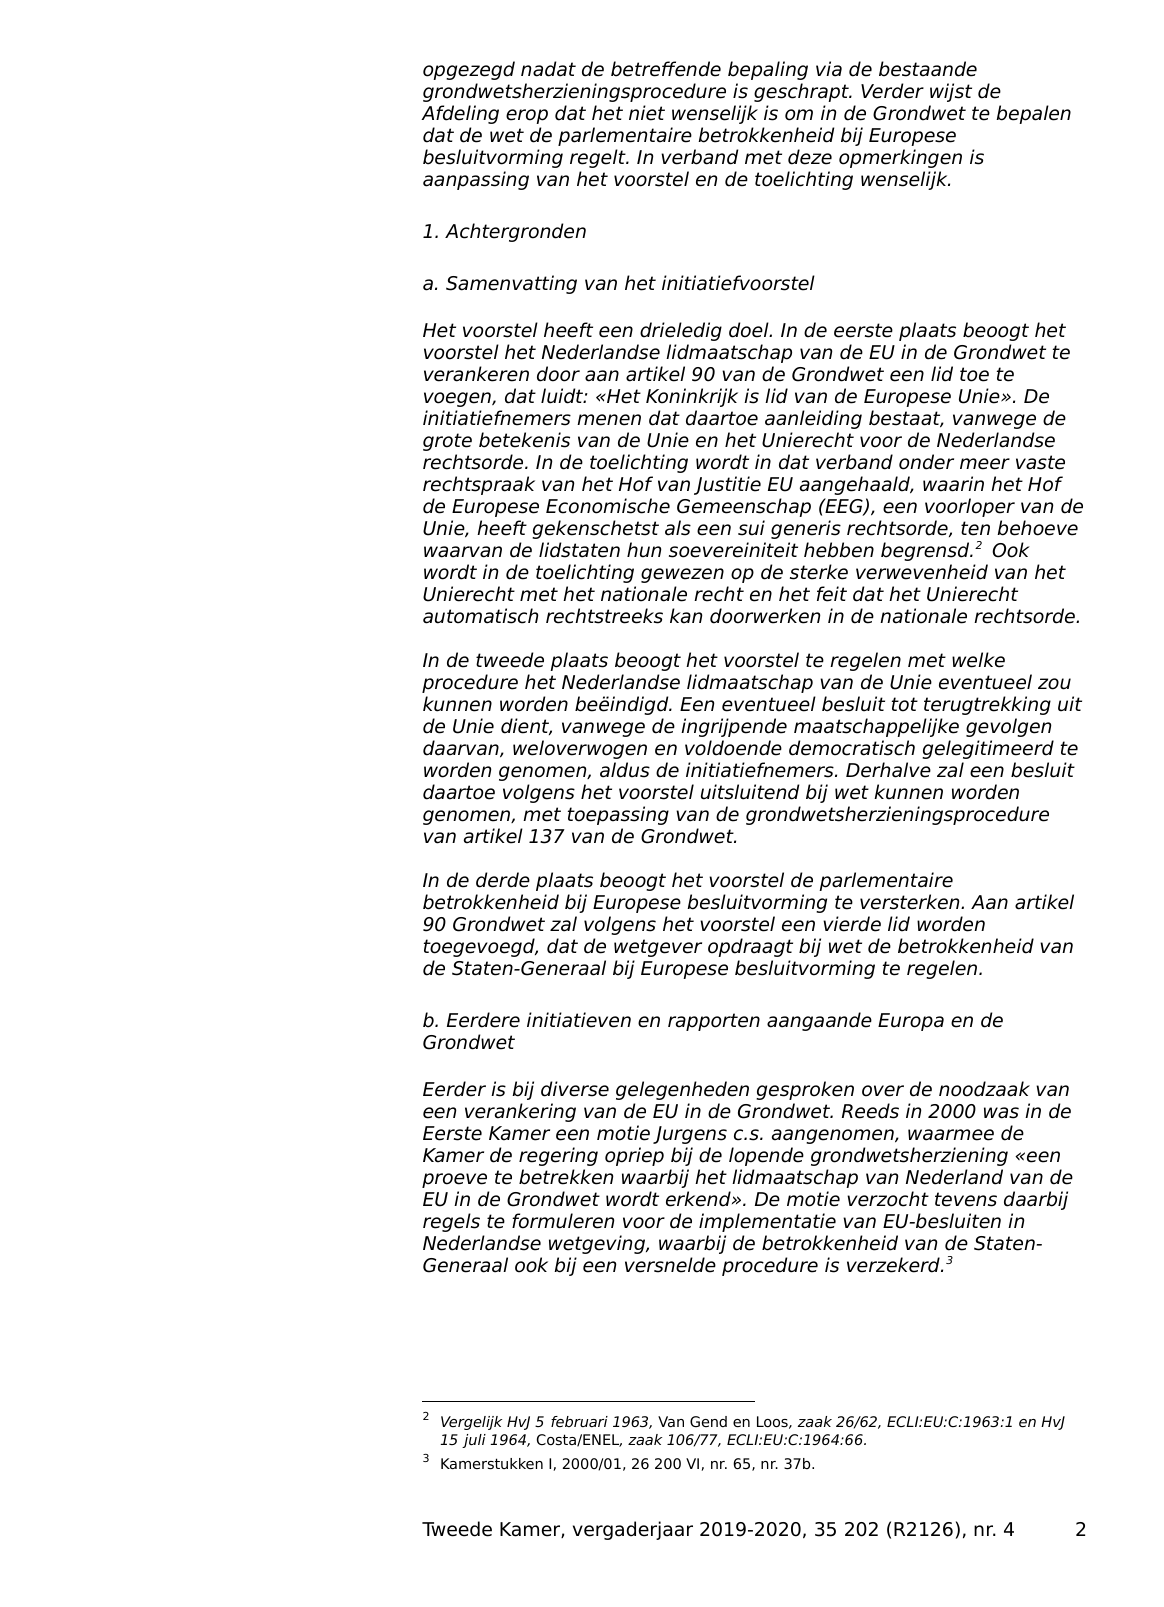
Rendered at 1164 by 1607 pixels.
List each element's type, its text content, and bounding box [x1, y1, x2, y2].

text opgezegd nadat de betreffende bepaling via de bestaande grondwetsherzieningsprocedure is geschrapt. Verder wijst de Afdeling erop dat het niet wenselijk is om in de Grondwet te bepalen dat de wet de parlementaire betrokkenheid bij Europese besluitvorming regelt. In verband met deze opmerkingen is aanpassing van het voorstel en de toelichting wenselijk. [422, 59, 1087, 191]
subtitle a. Samenvatting van het initiatiefvoorstel [422, 273, 1087, 295]
text Het voorstel heeft een drieledig doel. In de eerste plaats beoogt het voorstel het Nederlandse lidmaatschap van de EU in de Grondwet te verankeren door aan artikel 90 van de Grondwet een lid toe te voegen, dat luidt: «Het Koninkrijk is lid van de Europese Unie». De initiatiefnemers menen dat daartoe aanleiding bestaat, vanwege de grote betekenis van de Unie en het Unierecht voor de Nederlandse rechtsorde. In de toelichting wordt in dat verband onder meer vaste rechtspraak van het Hof van Justitie EU aangehaald, waarin het Hof de Europese Economische Gemeenschap (EEG), een voorloper van de Unie, heeft gekenschetst als een sui generis rechtsorde, ten behoeve waarvan de lidstaten hun soevereiniteit hebben begrensd. Ook wordt in de toelichting gewezen op de sterke verwevenheid van het Unierecht met het nationale recht en het feit dat het Unierecht automatisch rechtstreeks kan doorwerken in de nationale rechtsorde. [422, 320, 1087, 628]
subtitle b. Eerdere initiatieven en rapporten aangaande Europa en de Grondwet [422, 1010, 1087, 1054]
text Kamerstukken I, 2000/01, 26 200 VI, nr. 65, nr. 37b. [422, 1452, 1087, 1474]
text In de tweede plaats beoogt het voorstel te regelen met welke procedure het Nederlandse lidmaatschap van de Unie eventueel zou kunnen worden beëindigd. Een eventueel besluit tot terugtrekking uit de Unie dient, vanwege de ingrijpende maatschappelijke gevolgen daarvan, weloverwogen en voldoende democratisch gelegitimeerd te worden genomen, aldus de initiatiefnemers. Derhalve zal een besluit daartoe volgens het voorstel uitsluitend bij wet kunnen worden genomen, met toepassing van de grondwetsherzieningsprocedure van artikel 137 van de Grondwet. [422, 650, 1087, 848]
text Eerder is bij diverse gelegenheden gesproken over de noodzaak van een verankering van de EU in de Grondwet. Reeds in 2000 was in de Eerste Kamer een motie Jurgens c.s. aangenomen, waarmee de Kamer de regering opriep bij de lopende grondwetsherziening «een proeve te betrekken waarbij het lidmaatschap van Nederland van de EU in de Grondwet wordt erkend». De motie verzocht tevens daarbij regels te formuleren voor de implementatie van EU-besluiten in Nederlandse wetgeving, waarbij de betrokkenheid van de Staten-Generaal ook bij een versnelde procedure is verzekerd. [422, 1079, 1087, 1276]
subtitle 1. Achtergronden [422, 221, 1087, 243]
text In de derde plaats beoogt het voorstel de parlementaire betrokkenheid bij Europese besluitvorming te versterken. Aan artikel 90 Grondwet zal volgens het voorstel een vierde lid worden toegevoegd, dat de wetgever opdraagt bij wet de betrokkenheid van de Staten-Generaal bij Europese besluitvorming te regelen. [422, 870, 1087, 980]
text Vergelijk HvJ 5 februari 1963, Van Gend en Loos, zaak 26/62, ECLI:EU:C:1963:1 en HvJ 15 juli 1964, Costa/ENEL, zaak 106/77, ECLI:EU:C:1964:66. [422, 1410, 1087, 1449]
